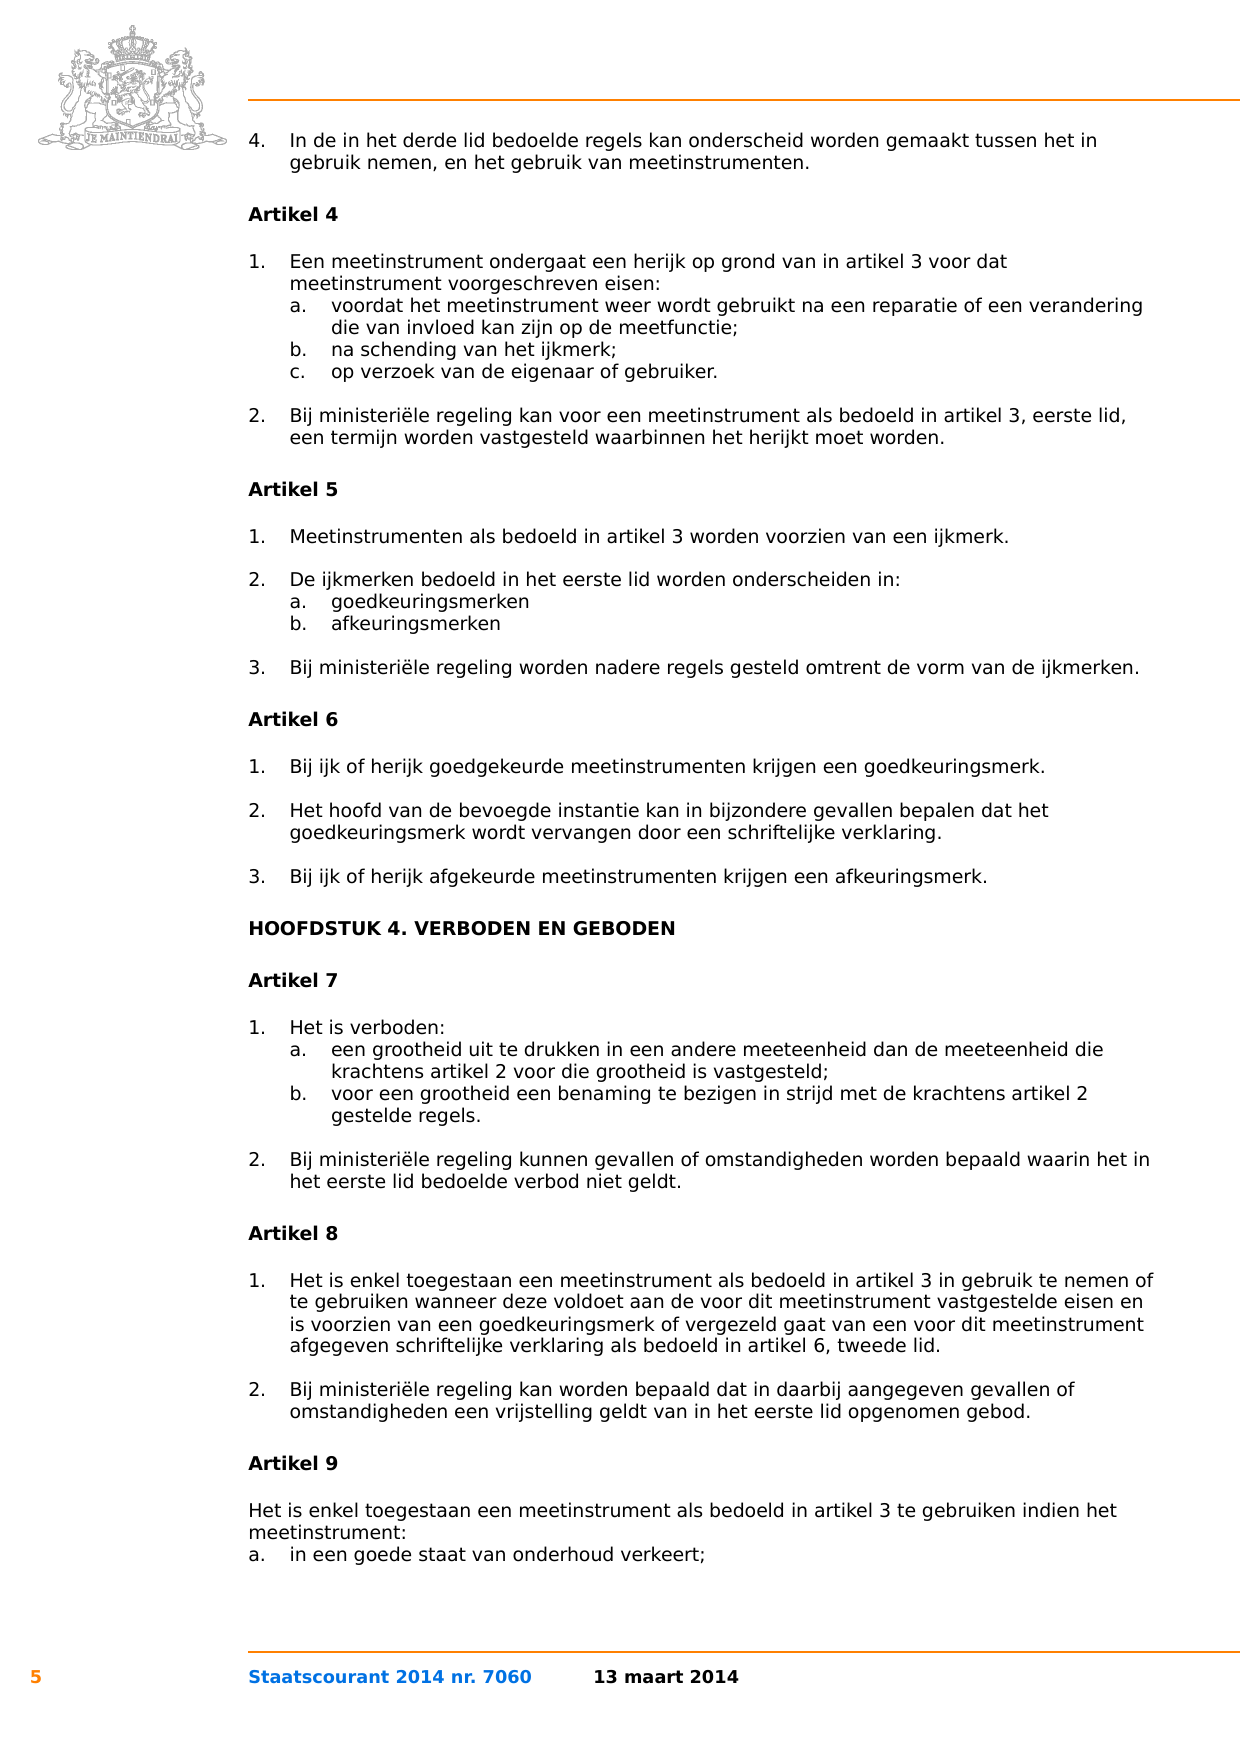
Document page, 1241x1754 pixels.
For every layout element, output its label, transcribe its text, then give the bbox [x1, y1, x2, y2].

text 1. Het is enkel toegestaan een meetinstrument als bedoeld in artikel 3 in gebruik te nemen of te gebruiken wanneer deze voldoet aan de voor dit meetinstrument vastgestelde eisen en is voorzien van een goedkeuringsmerk of vergezeld gaat van een voor dit meetinstrument afgegeven schriftelijke verklaring als bedoeld in artikel 6, tweede lid. [248, 1269, 1163, 1357]
subtitle Artikel 9 [248, 1453, 1163, 1475]
text 2. Bij ministeriële regeling kan voor een meetinstrument als bedoeld in artikel 3, eerste lid, een termijn worden vastgesteld waarbinnen het herijkt moet worden. [248, 404, 1163, 448]
text a. een grootheid uit te drukken in een andere meeteenheid dan de meeteenheid die krachtens artikel 2 voor die grootheid is vastgesteld; [289, 1039, 1163, 1083]
subtitle Artikel 7 [248, 970, 1163, 992]
text a. voordat het meetinstrument weer wordt gebruikt na een reparatie of een verandering die van invloed kan zijn op de meetfunctie; [289, 295, 1163, 339]
text 4. In de in het derde lid bedoelde regels kan onderscheid worden gemaakt tussen het in gebruik nemen, en het gebruik van meetinstrumenten. [248, 130, 1163, 174]
text b. na schending van het ijkmerk; [289, 339, 1163, 361]
subtitle Artikel 6 [248, 709, 1163, 731]
text 2. De ijkmerken bedoeld in het eerste lid worden onderscheiden in: [248, 569, 1163, 591]
picture [38, 25, 227, 150]
text 1. Meetinstrumenten als bedoeld in artikel 3 worden voorzien van een ijkmerk. [248, 526, 1163, 547]
text Het is enkel toegestaan een meetinstrument als bedoeld in artikel 3 te gebruiken indien het meetinstrument: [248, 1500, 1163, 1544]
subtitle Artikel 8 [248, 1222, 1163, 1244]
text a. in een goede staat van onderhoud verkeert; [248, 1544, 1163, 1566]
text b. afkeuringsmerken [289, 613, 1163, 635]
text 3. Bij ijk of herijk afgekeurde meetinstrumenten krijgen een afkeuringsmerk. [248, 866, 1163, 888]
text 1. Bij ijk of herijk goedgekeurde meetinstrumenten krijgen een goedkeuringsmerk. [248, 756, 1163, 778]
subtitle HOOFDSTUK 4. VERBODEN EN GEBODEN [248, 918, 1163, 940]
text a. goedkeuringsmerken [289, 591, 1163, 613]
text 1. Een meetinstrument ondergaat een herijk op grond van in artikel 3 voor dat meetinstrument voorgeschreven eisen: [248, 251, 1163, 295]
text 1. Het is verboden: [248, 1017, 1163, 1039]
text 2. Bij ministeriële regeling kan worden bepaald dat in daarbij aangegeven gevallen of omstandigheden een vrijstelling geldt van in het eerste lid opgenomen gebod. [248, 1379, 1163, 1423]
text 2. Het hoofd van de bevoegde instantie kan in bijzondere gevallen bepalen dat het goedkeuringsmerk wordt vervangen door een schriftelijke verklaring. [248, 800, 1163, 844]
subtitle Artikel 5 [248, 478, 1163, 501]
text b. voor een grootheid een benaming te bezigen in strijd met de krachtens artikel 2 gestelde regels. [289, 1083, 1163, 1127]
subtitle Artikel 4 [248, 204, 1163, 226]
text 3. Bij ministeriële regeling worden nadere regels gesteld omtrent de vorm van de ijkmerken. [248, 657, 1163, 679]
text c. op verzoek van de eigenaar of gebruiker. [289, 361, 1163, 383]
text 2. Bij ministeriële regeling kunnen gevallen of omstandigheden worden bepaald waarin het in het eerste lid bedoelde verbod niet geldt. [248, 1148, 1163, 1192]
